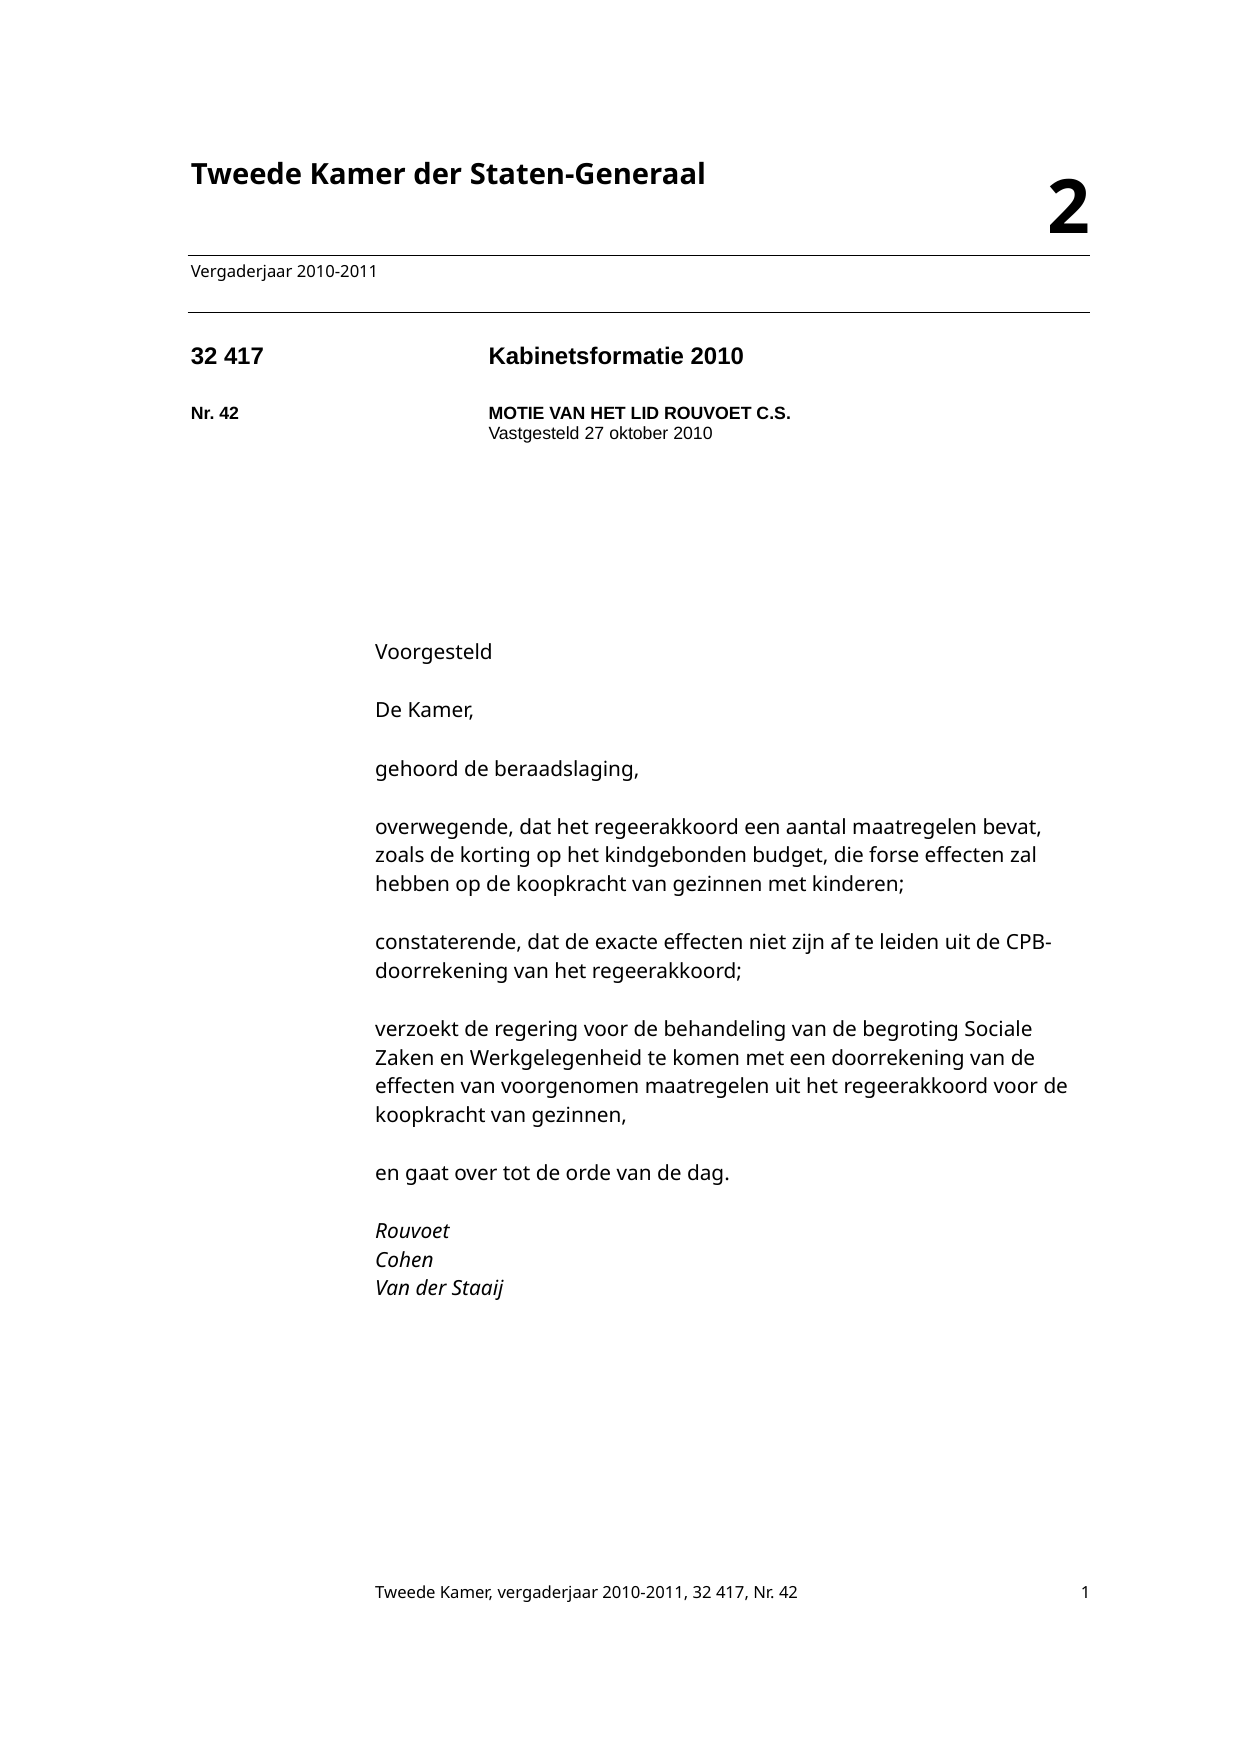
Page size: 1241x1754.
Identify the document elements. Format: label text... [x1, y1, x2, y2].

text Cohen [375, 1245, 1090, 1273]
text verzoekt de regering voor de behandeling van de begroting Sociale Zaken en Werkgelegenheid te komen met een doorrekening van de effecten van voorgenomen maatregelen uit het regeerakkoord voor de koopkracht van gezinnen, [375, 1014, 1090, 1128]
text Voorgesteld [375, 637, 1090, 665]
text Rouvoet [375, 1217, 1090, 1245]
table_cell 32 417 [188, 339, 485, 399]
table_cell [485, 256, 1090, 312]
text constaterende, dat de exacte effecten niet zijn af te leiden uit de CPB-doorrekening van het regeerakkoord; [375, 927, 1090, 984]
table_cell [485, 313, 1090, 339]
text Van der Staaij [375, 1273, 1090, 1302]
text en gaat over tot de orde van de dag. [375, 1158, 1090, 1187]
table_cell MOTIE VAN HET LID ROUVOET C.S. Vastgesteld 27 oktober 2010 [485, 399, 1090, 518]
table_cell Kabinetsformatie 2010 [485, 339, 1090, 399]
text overwegende, dat het regeerakkoord een aantal maatregelen bevat, zoals de korting op het kindgebonden budget, die forse effecten zal hebben op de koopkracht van gezinnen met kinderen; [375, 812, 1090, 897]
table_cell Nr. 42 [188, 399, 485, 518]
text gehoord de beraadslaging, [375, 754, 1090, 782]
table_cell [188, 313, 485, 339]
table_header Tweede Kamer der Staten-Generaal [188, 150, 909, 255]
table_header 2 [910, 150, 1090, 255]
table_cell Vergaderjaar 2010-2011 [188, 256, 485, 312]
text De Kamer, [375, 695, 1090, 724]
